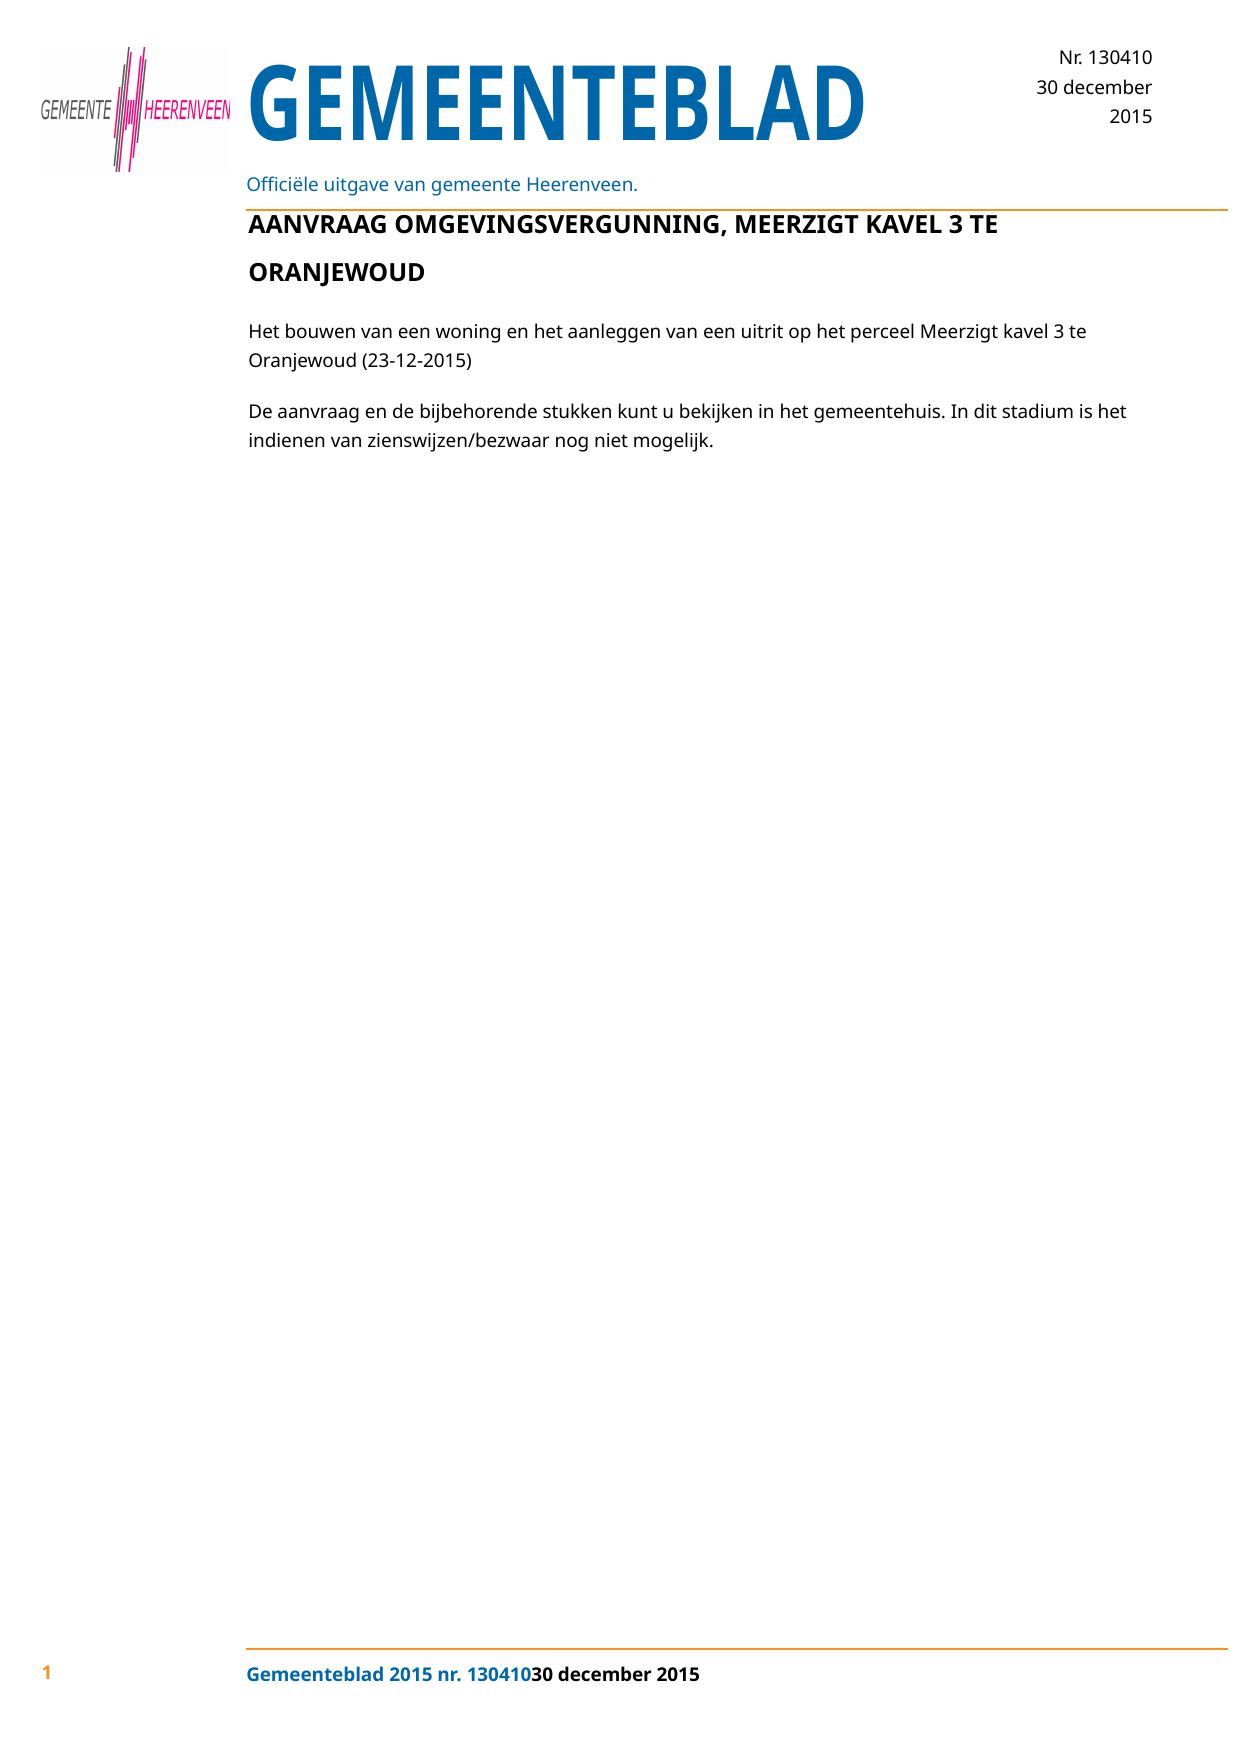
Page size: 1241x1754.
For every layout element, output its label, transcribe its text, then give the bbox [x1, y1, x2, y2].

text Het bouwen van een woning en het aanleggen van een uitrit op het perceel Meerzigt kavel 3 te Oranjewoud (23-12-2015) [248, 318, 1152, 373]
text De aanvraag en de bijbehorende stukken kunt u bekijken in het gemeentehuis. In dit stadium is het indienen van zienswijzen/bezwaar nog niet mogelijk. [248, 398, 1152, 453]
picture [41, 47, 231, 172]
text AANVRAAG OMGEVINGSVERGUNNING, MEERZIGT KAVEL 3 TE ORANJEWOUD [248, 211, 1152, 288]
